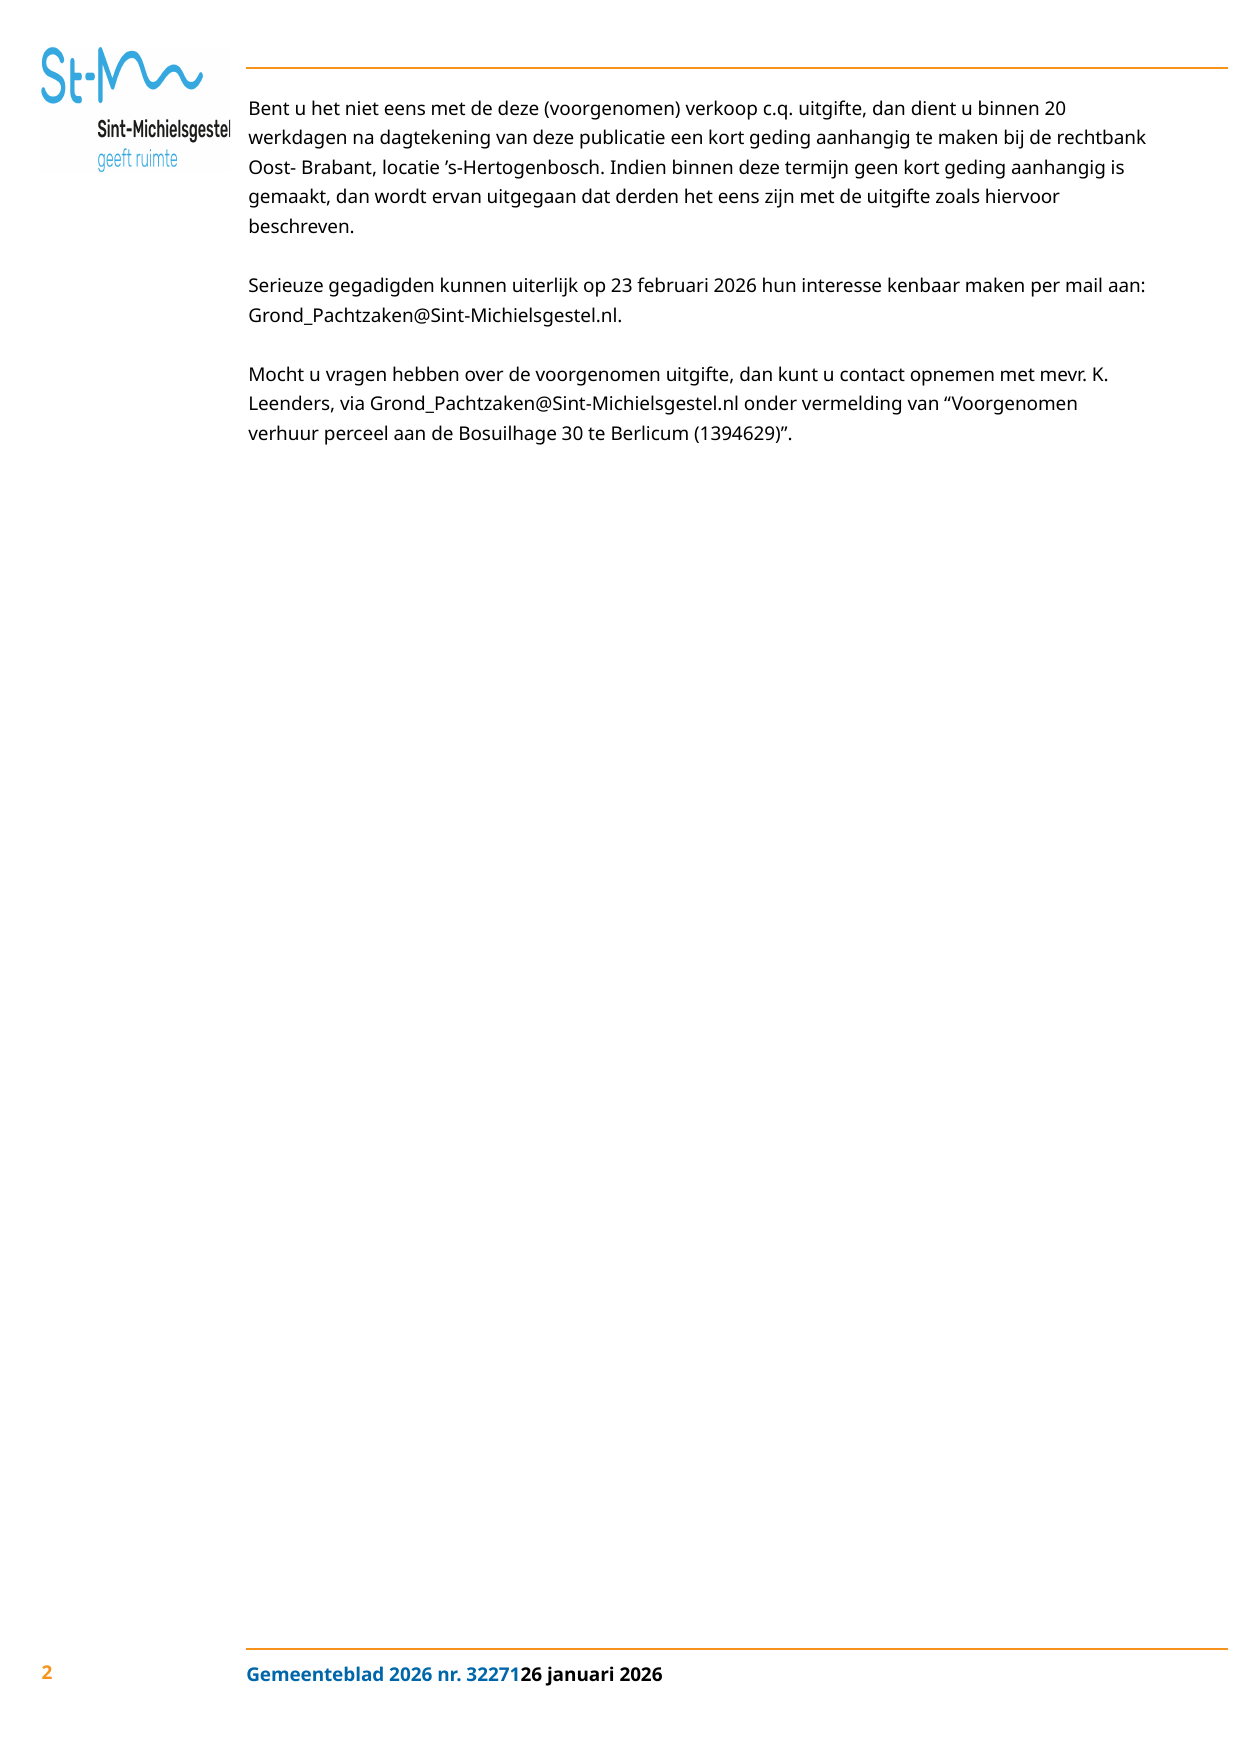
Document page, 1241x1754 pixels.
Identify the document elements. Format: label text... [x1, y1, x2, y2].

text Serieuze gegadigden kunnen uiterlijk op 23 februari 2026 hun interesse kenbaar maken per mail aan: Grond_Pachtzaken@Sint-Michielsgestel.nl. [248, 272, 1152, 328]
text Bent u het niet eens met de deze (voorgenomen) verkoop c.q. uitgifte, dan dient u binnen 20 werkdagen na dagtekening van deze publicatie een kort geding aanhangig te maken bij de rechtbank Oost- Brabant, locatie ’s-Hertogenbosch. Indien binnen deze termijn geen kort geding aanhangig is gemaakt, dan wordt ervan uitgegaan dat derden het eens zijn met de uitgifte zoals hiervoor beschreven. [248, 95, 1152, 239]
picture [41, 47, 231, 172]
text Mocht u vragen hebben over de voorgenomen uitgifte, dan kunt u contact opnemen met mevr. K. Leenders, via Grond_Pachtzaken@Sint-Michielsgestel.nl onder vermelding van “Voorgenomen verhuur perceel aan de Bosuilhage 30 te Berlicum (1394629)”. [248, 361, 1152, 446]
